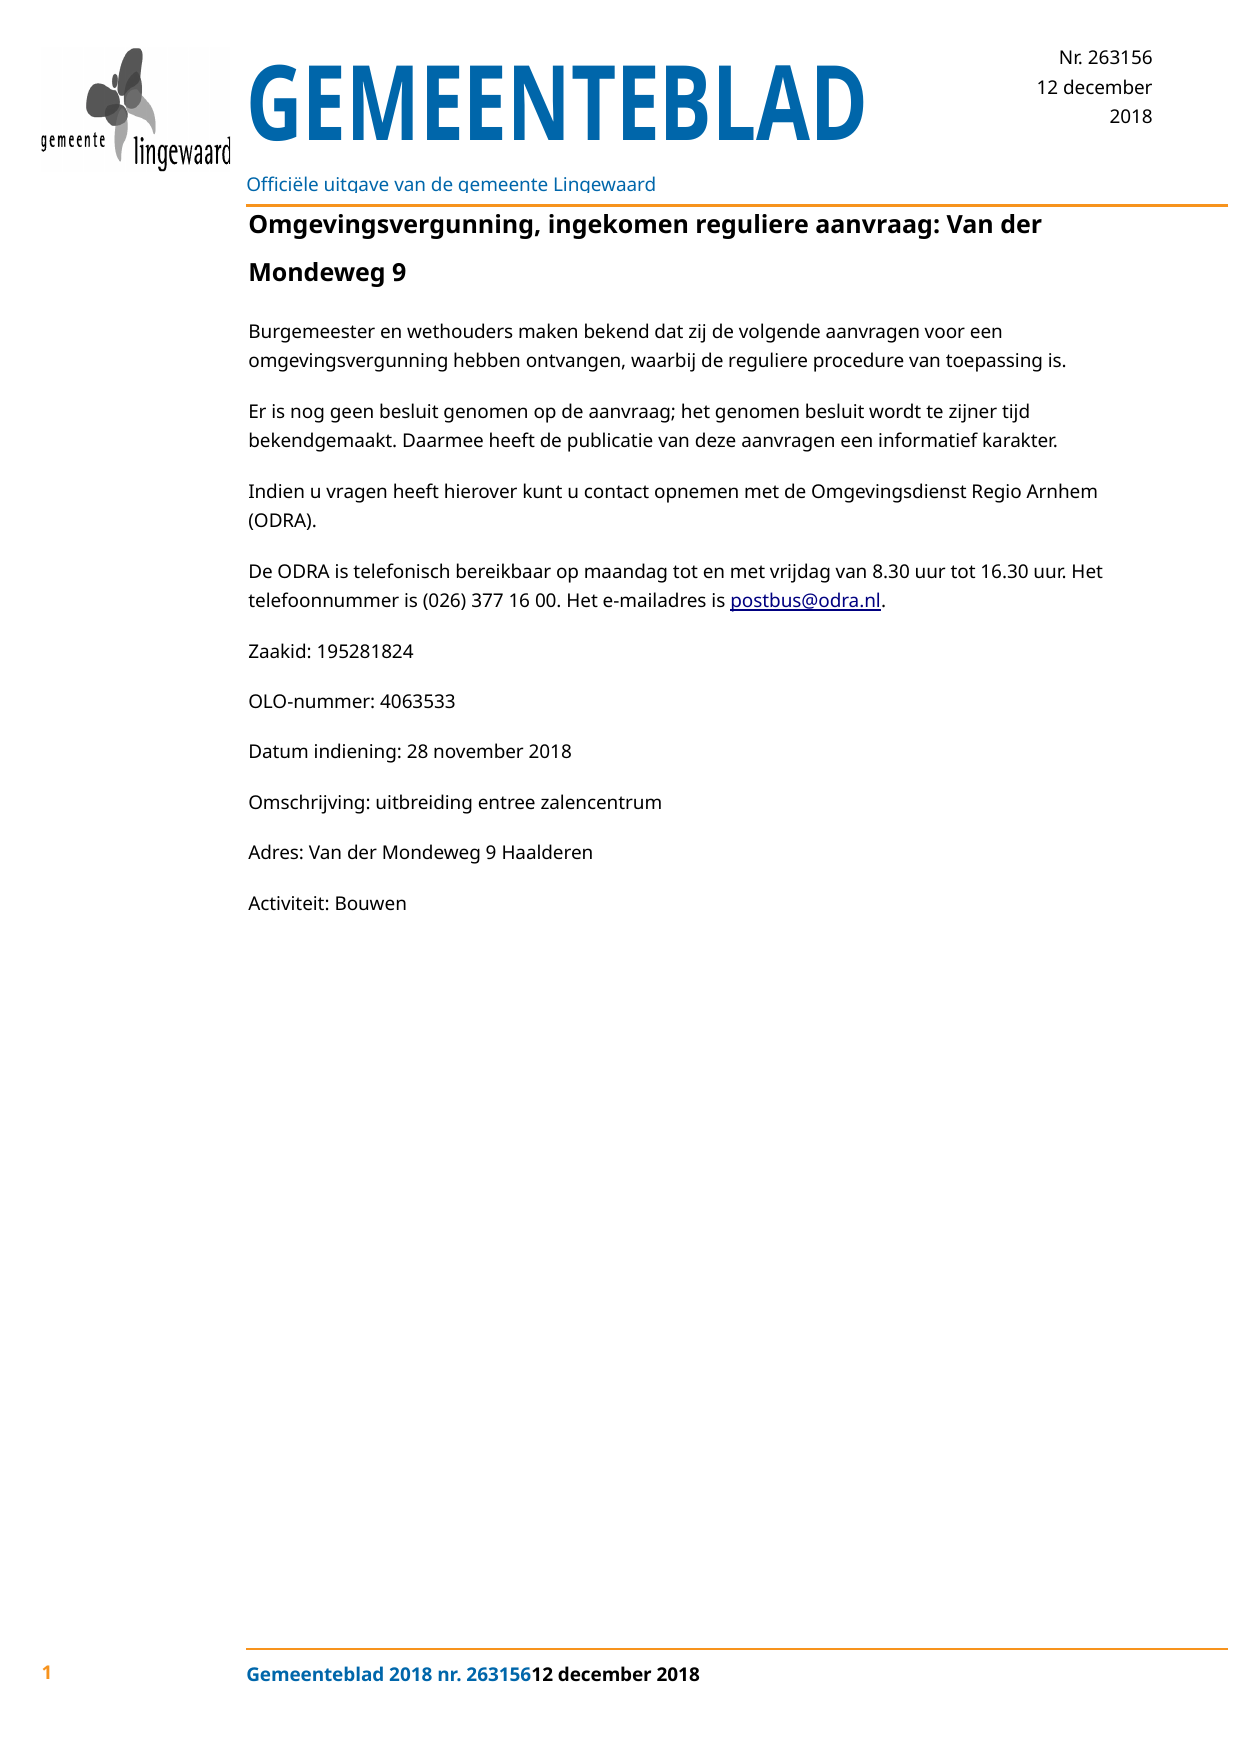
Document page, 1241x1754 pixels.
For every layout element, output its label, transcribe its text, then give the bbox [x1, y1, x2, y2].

text Datum indiening: 28 november 2018 [248, 739, 1152, 764]
text Omschrijving: uitbreiding entree zalencentrum [248, 789, 1152, 815]
text Er is nog geen besluit genomen op de aanvraag; het genomen besluit wordt te zijner tijd bekendgemaakt. Daarmee heeft de publicatie van deze aanvragen een informatief karakter. [248, 398, 1152, 453]
text Omgevingsvergunning, ingekomen reguliere aanvraag: Van der Mondeweg 9 [248, 207, 1152, 288]
text Adres: Van der Mondeweg 9 Haalderen [248, 839, 1152, 865]
text De ODRA is telefonisch bereikbaar op maandag tot en met vrijdag van 8.30 uur tot 16.30 uur. Het telefoonnummer is (026) 377 16 00. Het e-mailadres is postbus@odra.nl. [248, 558, 1152, 613]
text Activiteit: Bouwen [248, 890, 1152, 916]
text Burgemeester en wethouders maken bekend dat zij de volgende aanvragen voor een omgevingsvergunning hebben ontvangen, waarbij de reguliere procedure van toepassing is. [248, 318, 1152, 373]
text OLO-nummer: 4063533 [248, 688, 1152, 714]
picture [41, 47, 231, 172]
text Zaakid: 195281824 [248, 638, 1152, 664]
text Indien u vragen heeft hierover kunt u contact opnemen met de Omgevingsdienst Regio Arnhem (ODRA). [248, 478, 1152, 533]
